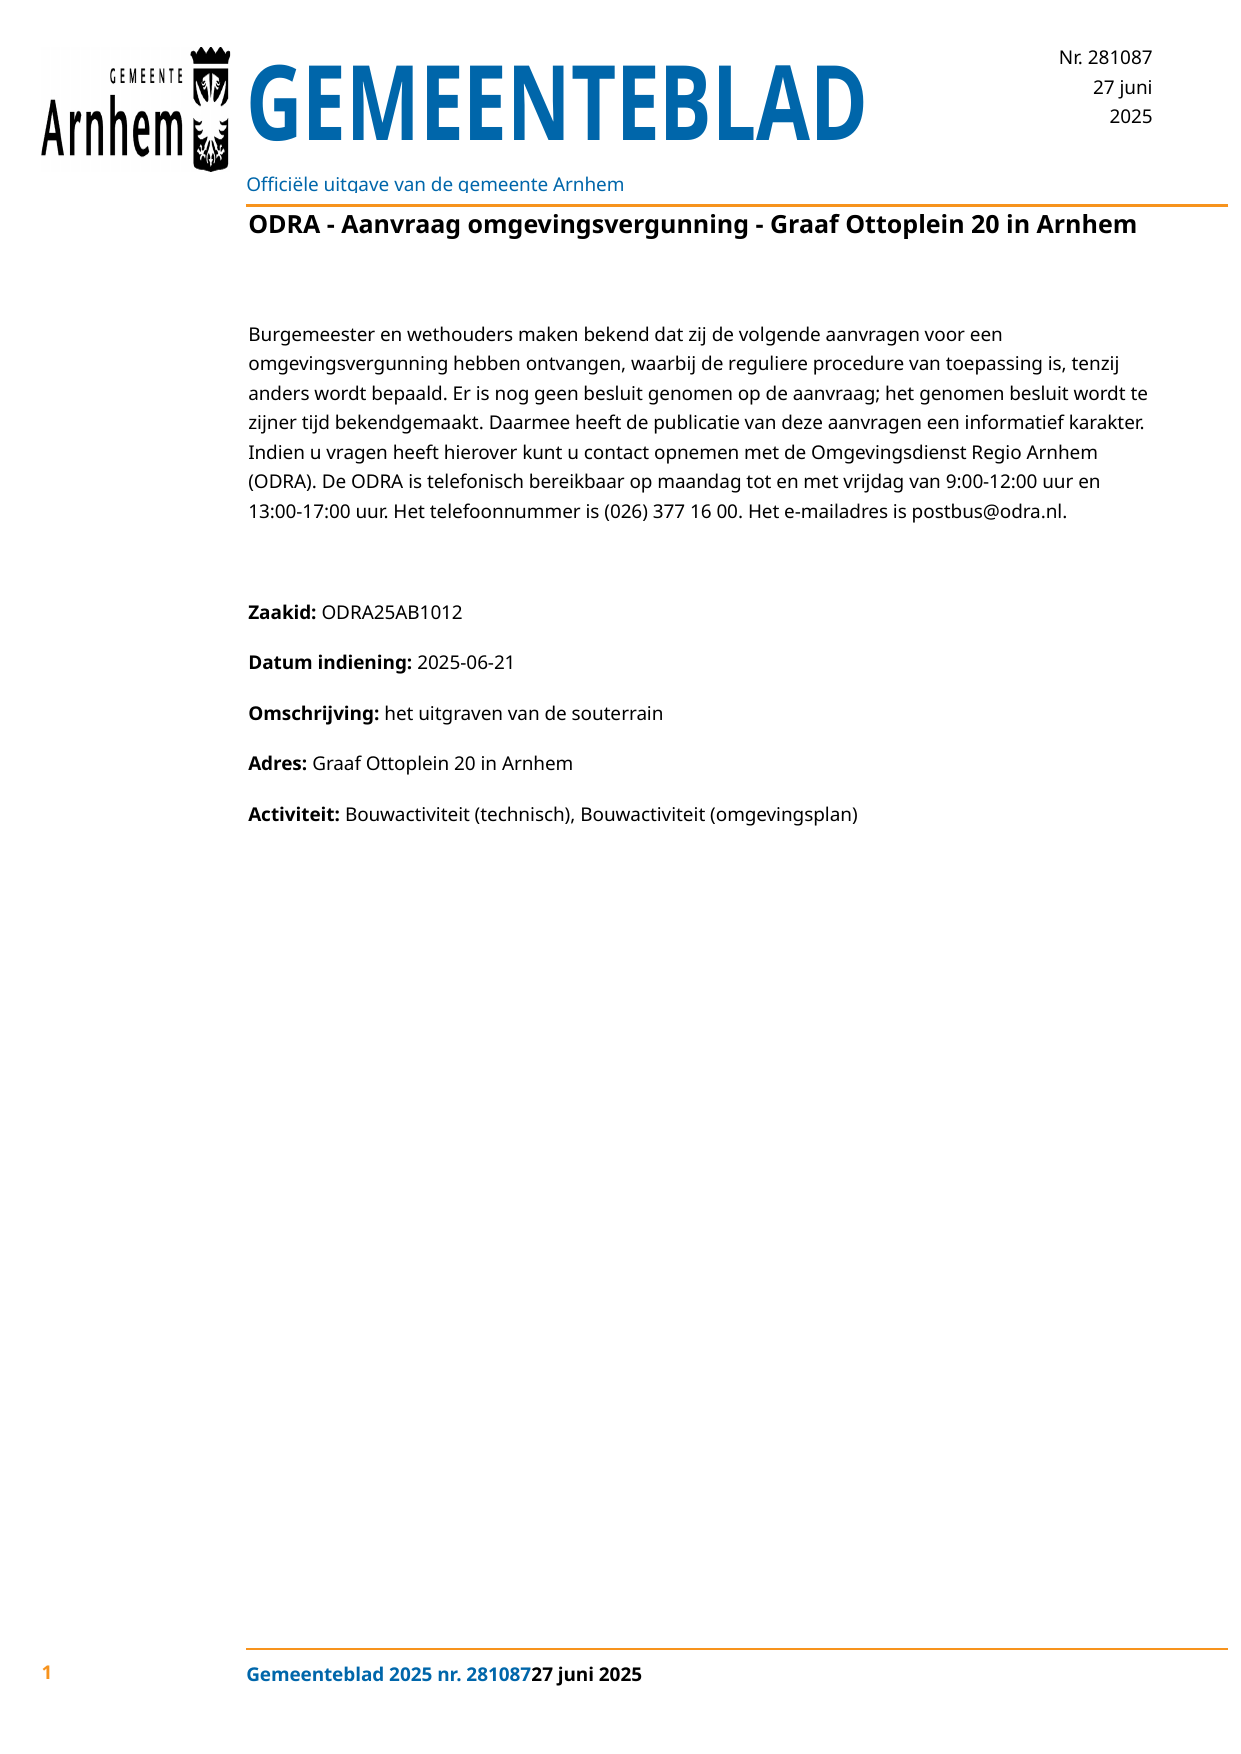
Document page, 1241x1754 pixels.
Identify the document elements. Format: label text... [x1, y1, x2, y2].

text Zaakid: ODRA25AB1012 [248, 599, 1152, 625]
text Burgemeester en wethouders maken bekend dat zij de volgende aanvragen voor een omgevingsvergunning hebben ontvangen, waarbij de reguliere procedure van toepassing is, tenzij anders wordt bepaald. Er is nog geen besluit genomen op de aanvraag; het genomen besluit wordt te zijner tijd bekendgemaakt. Daarmee heeft de publicatie van deze aanvragen een informatief karakter. Indien u vragen heeft hierover kunt u contact opnemen met de Omgevingsdienst Regio Arnhem (ODRA). De ODRA is telefonisch bereikbaar op maandag tot en met vrijdag van 9:00-12:00 uur en 13:00-17:00 uur. Het telefoonnummer is (026) 377 16 00. Het e-mailadres is postbus@odra.nl. [248, 321, 1152, 524]
text ODRA - Aanvraag omgevingsvergunning - Graaf Ottoplein 20 in Arnhem [248, 207, 1152, 241]
text Activiteit: Bouwactiviteit (technisch), Bouwactiviteit (omgevingsplan) [248, 801, 1152, 826]
text Omschrijving: het uitgraven van de souterrain [248, 700, 1152, 726]
text Adres: Graaf Ottoplein 20 in Arnhem [248, 750, 1152, 776]
picture [41, 47, 231, 172]
text Datum indiening: 2025-06-21 [248, 649, 1152, 675]
